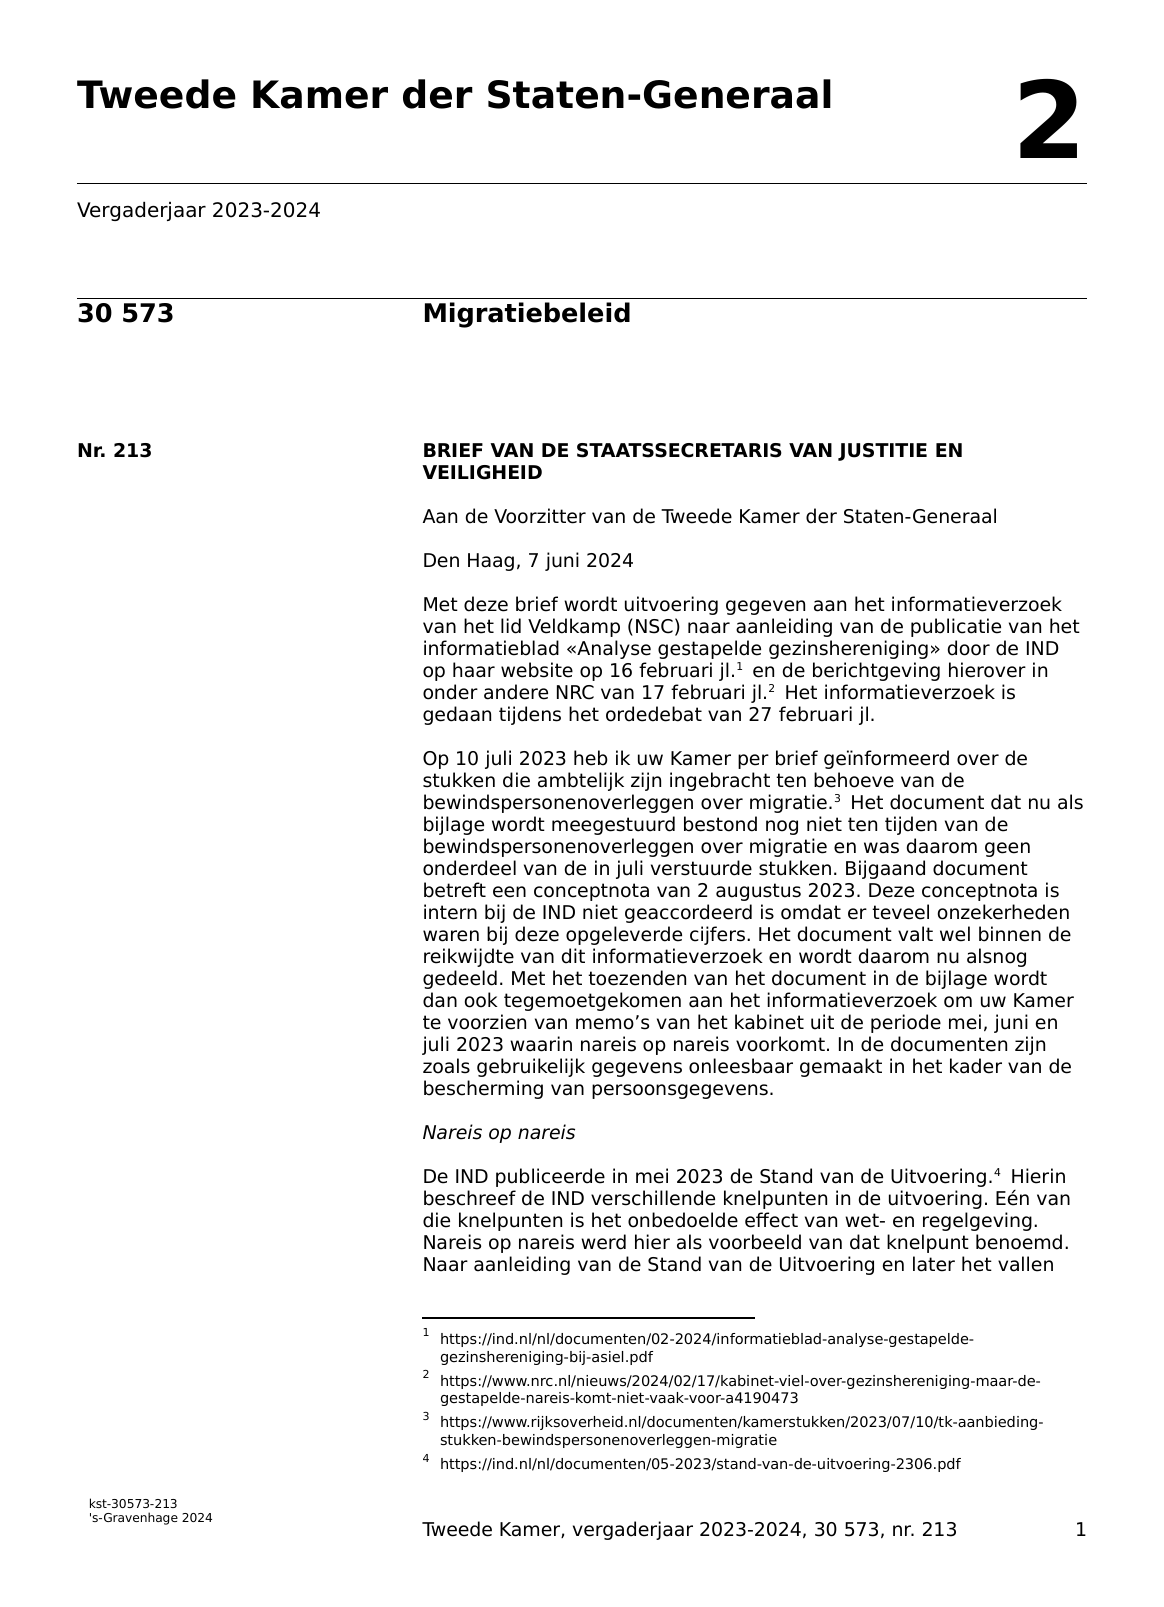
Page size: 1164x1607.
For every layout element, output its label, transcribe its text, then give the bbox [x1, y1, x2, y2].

text Aan de Voorzitter van de Tweede Kamer der Staten-Generaal [422, 506, 1087, 528]
table_header 2 [886, 59, 1087, 183]
text https://ind.nl/nl/documenten/05-2023/stand-van-de-uitvoering-2306.pdf [422, 1452, 1087, 1474]
text https://www.nrc.nl/nieuws/2024/02/17/kabinet-viel-over-gezinshereniging-maar-de-gestapelde-nareis-komt-niet-vaak-voor-a4190473 [422, 1368, 1087, 1407]
text https://www.rijksoverheid.nl/documenten/kamerstukken/2023/07/10/tk-aanbieding-stukken-bewindspersonenoverleggen-migratie [422, 1410, 1087, 1449]
text 's-Gravenhage 2024 [88, 1511, 323, 1525]
subtitle 30 573 Migratiebeleid [77, 299, 1087, 329]
subtitle Nareis op nareis [422, 1122, 1087, 1144]
text Den Haag, 7 juni 2024 [422, 550, 1087, 572]
subtitle Nr. 213 BRIEF VAN DE STAATSSECRETARIS VAN JUSTITIE EN VEILIGHEID [77, 440, 1087, 484]
table_cell Vergaderjaar 2023-2024 [77, 184, 1087, 298]
text De IND publiceerde in mei 2023 de Stand van de Uitvoering. Hierin beschreef de IND verschillende knelpunten in de uitvoering. Eén van die knelpunten is het onbedoelde effect van wet- en regelgeving. Nareis op nareis werd hier als voorbeeld van dat knelpunt benoemd. Naar aanleiding van de Stand van de Uitvoering en later het vallen [422, 1166, 1087, 1276]
text Met deze brief wordt uitvoering gegeven aan het informatieverzoek van het lid Veldkamp (NSC) naar aanleiding van de publicatie van het informatieblad «Analyse gestapelde gezinshereniging» door de IND op haar website op 16 februari jl. en de berichtgeving hierover in onder andere NRC van 17 februari jl. Het informatieverzoek is gedaan tijdens het ordedebat van 27 februari jl. [422, 594, 1087, 726]
text https://ind.nl/nl/documenten/02-2024/informatieblad-analyse-gestapelde-gezinshereniging-bij-asiel.pdf [422, 1327, 1087, 1366]
table_header Tweede Kamer der Staten-Generaal [77, 59, 886, 183]
text Op 10 juli 2023 heb ik uw Kamer per brief geïnformeerd over de stukken die ambtelijk zijn ingebracht ten behoeve van de bewindspersonenoverleggen over migratie. Het document dat nu als bijlage wordt meegestuurd bestond nog niet ten tijden van de bewindspersonenoverleggen over migratie en was daarom geen onderdeel van de in juli verstuurde stukken. Bijgaand document betreft een conceptnota van 2 augustus 2023. Deze conceptnota is intern bij de IND niet geaccordeerd is omdat er teveel onzekerheden waren bij deze opgeleverde cijfers. Het document valt wel binnen de reikwijdte van dit informatieverzoek en wordt daarom nu alsnog gedeeld. Met het toezenden van het document in de bijlage wordt dan ook tegemoetgekomen aan het informatieverzoek om uw Kamer te voorzien van memo’s van het kabinet uit de periode mei, juni en juli 2023 waarin nareis op nareis voorkomt. In de documenten zijn zoals gebruikelijk gegevens onleesbaar gemaakt in het kader van de bescherming van persoonsgegevens. [422, 748, 1087, 1100]
text kst-30573-213 [88, 1497, 323, 1511]
